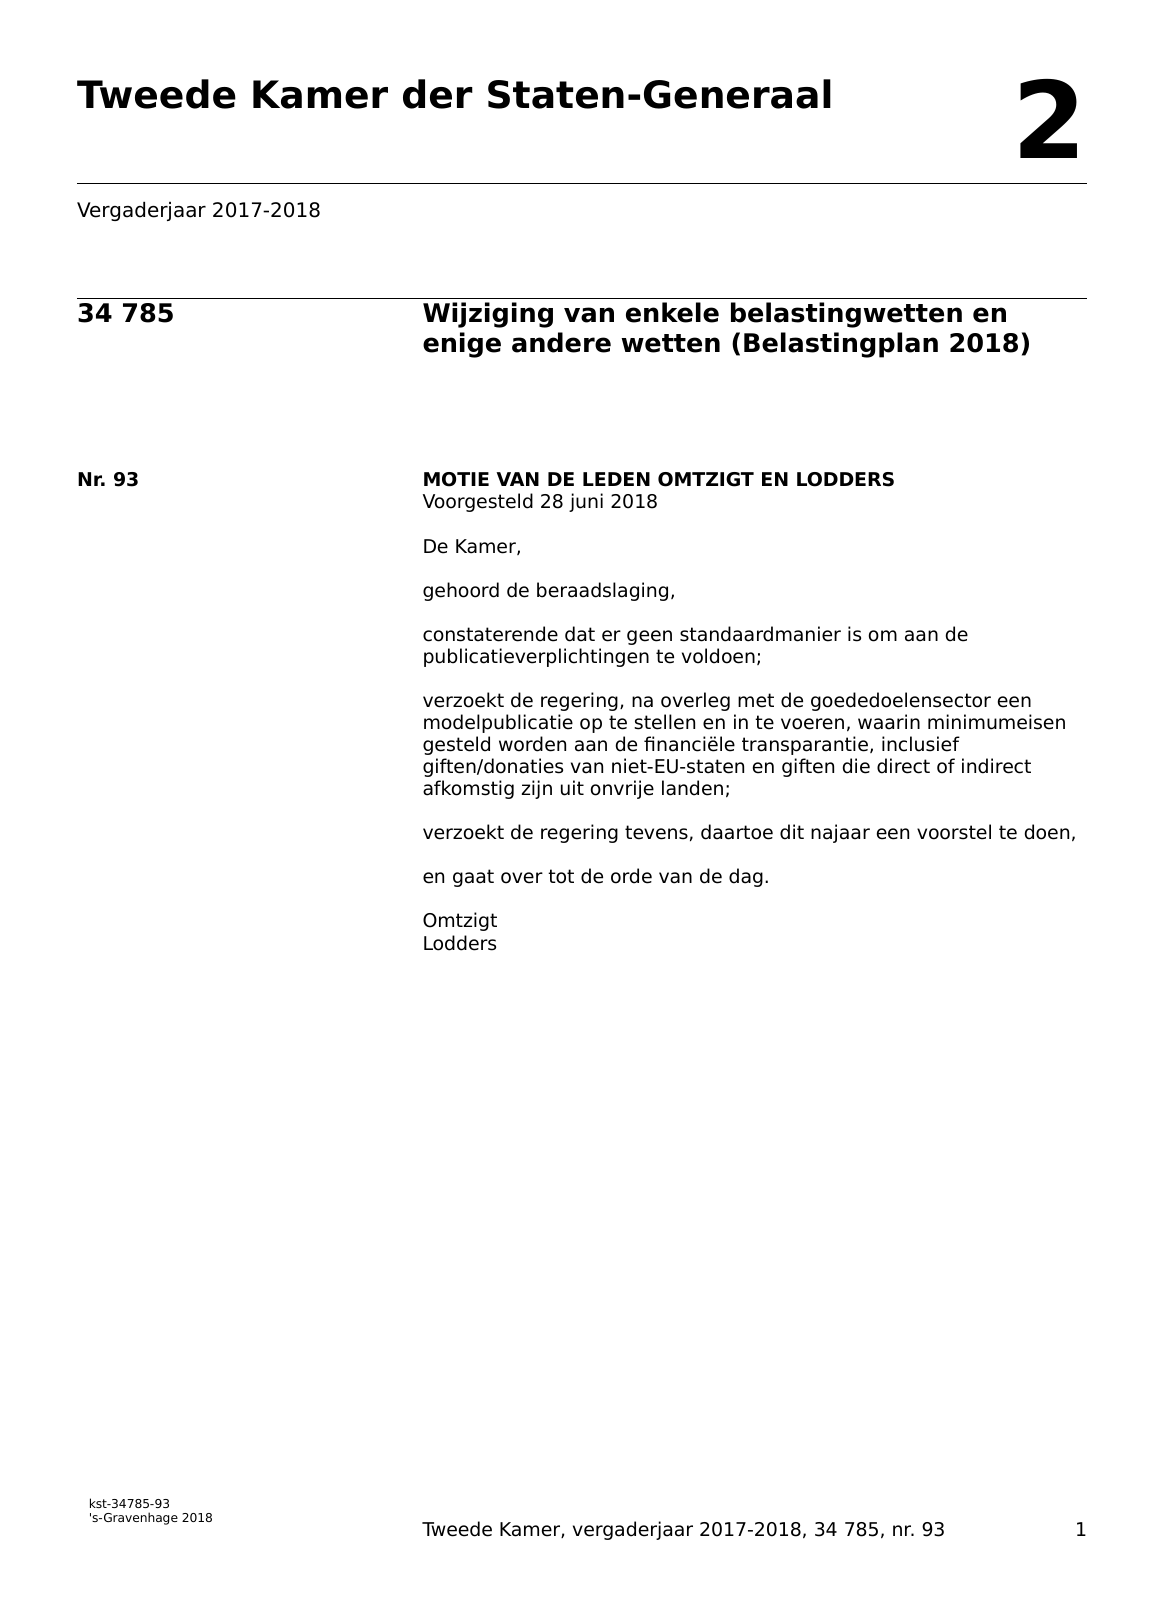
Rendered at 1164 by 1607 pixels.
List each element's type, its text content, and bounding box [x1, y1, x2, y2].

text verzoekt de regering, na overleg met de goededoelensector een modelpublicatie op te stellen en in te voeren, waarin minimumeisen gesteld worden aan de financiële transparantie, inclusief giften/donaties van niet-EU-staten en giften die direct of indirect afkomstig zijn uit onvrije landen; [422, 690, 1087, 800]
text Lodders [422, 932, 1087, 954]
text Omtzigt [422, 910, 1087, 932]
text Voorgesteld 28 juni 2018 [422, 491, 1087, 513]
text kst-34785-93 [88, 1497, 323, 1511]
text gehoord de beraadslaging, [422, 580, 1087, 602]
table_header 2 [886, 59, 1087, 183]
subtitle 34 785 Wijziging van enkele belastingwetten en enige andere wetten (Belastingplan 2018) [77, 299, 1087, 358]
text 's-Gravenhage 2018 [88, 1511, 323, 1525]
text constaterende dat er geen standaardmanier is om aan de publicatieverplichtingen te voldoen; [422, 624, 1087, 668]
table_cell Vergaderjaar 2017-2018 [77, 184, 1087, 298]
subtitle Nr. 93 MOTIE VAN DE LEDEN OMTZIGT EN LODDERS [77, 469, 1087, 491]
table_header Tweede Kamer der Staten-Generaal [77, 59, 886, 183]
text verzoekt de regering tevens, daartoe dit najaar een voorstel te doen, [422, 822, 1087, 844]
text De Kamer, [422, 536, 1087, 557]
text en gaat over tot de orde van de dag. [422, 866, 1087, 888]
